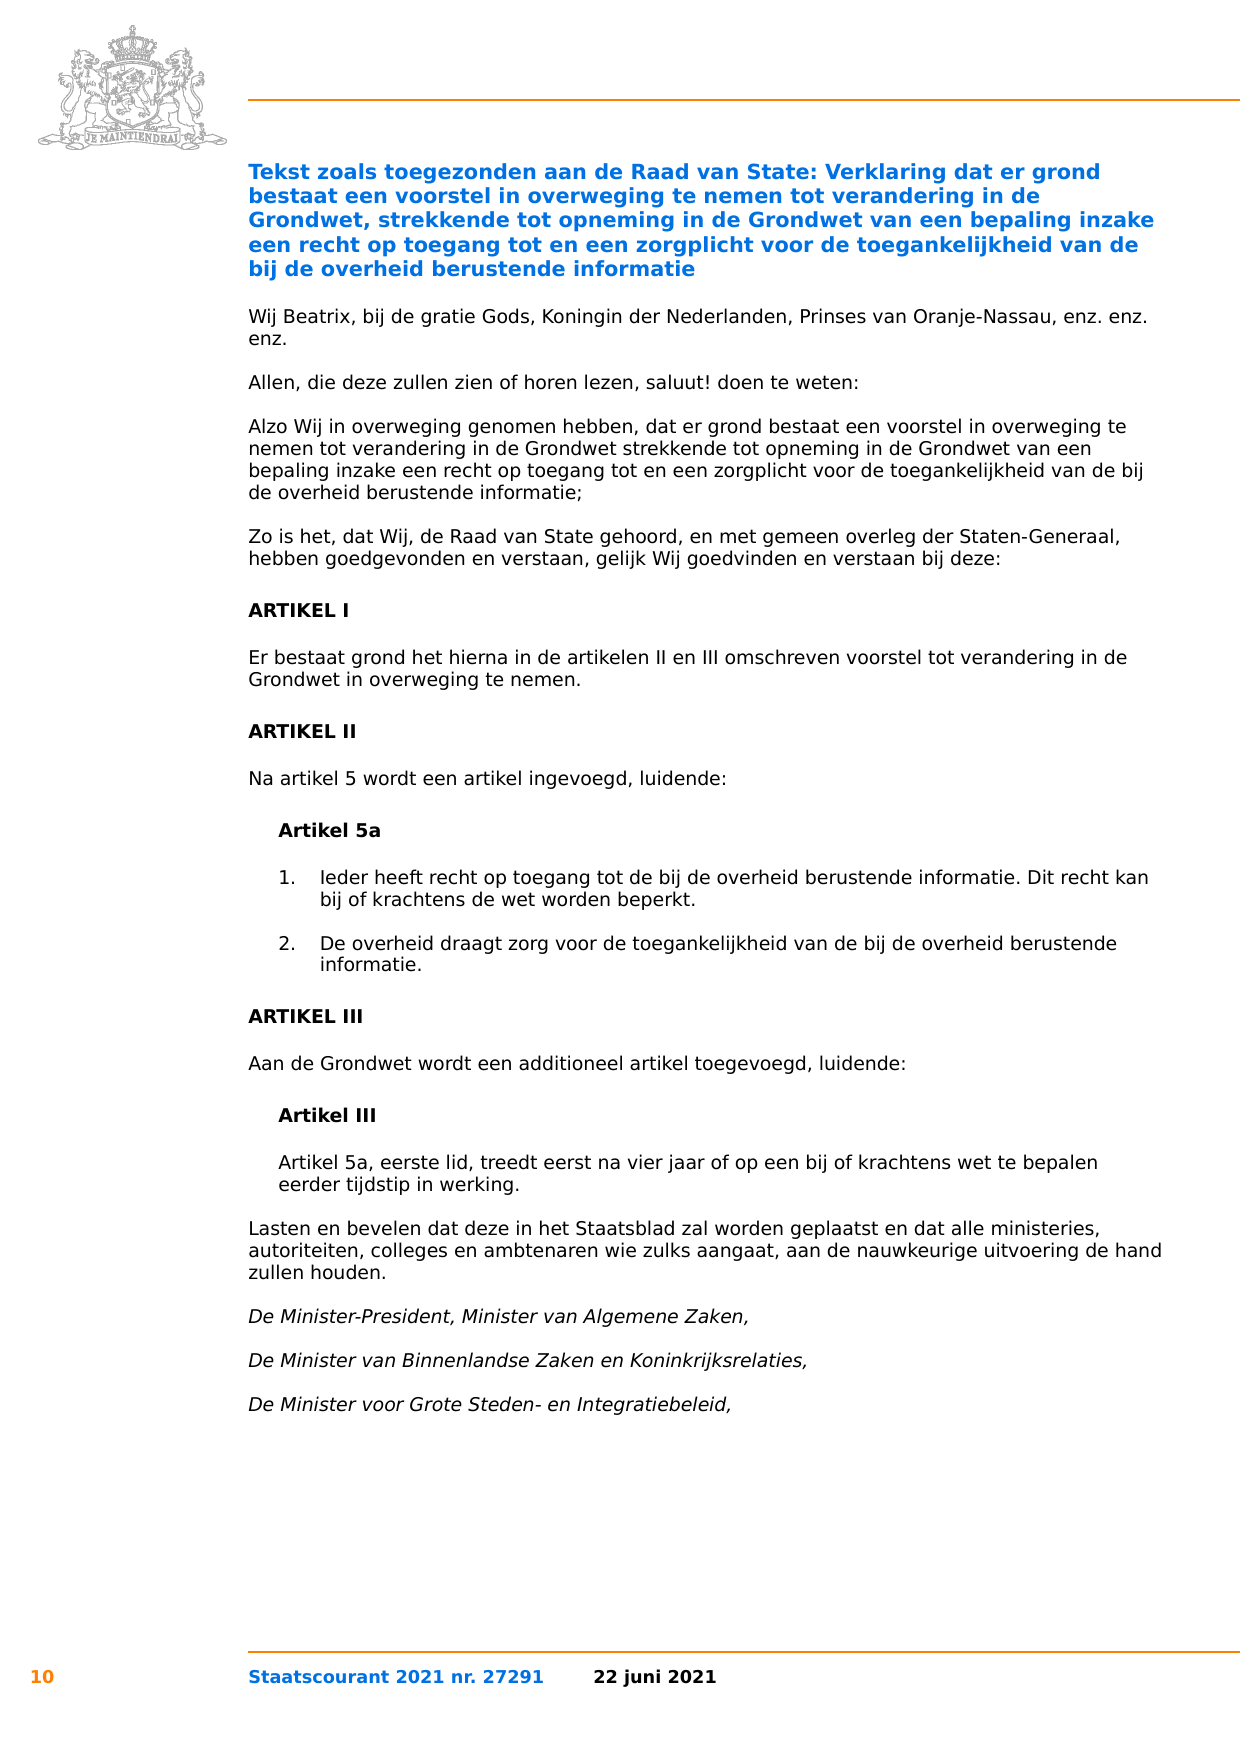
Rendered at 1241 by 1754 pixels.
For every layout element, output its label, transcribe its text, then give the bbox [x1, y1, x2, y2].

text Zo is het, dat Wij, de Raad van State gehoord, en met gemeen overleg der Staten-Generaal, hebben goedgevonden en verstaan, gelijk Wij goedvinden en verstaan bij deze: [248, 526, 1163, 570]
text Allen, die deze zullen zien of horen lezen, saluut! doen te weten: [248, 372, 1163, 394]
text De Minister voor Grote Steden- en Integratiebeleid, [248, 1394, 1163, 1416]
text Lasten en bevelen dat deze in het Staatsblad zal worden geplaatst en dat alle ministeries, autoriteiten, colleges en ambtenaren wie zulks aangaat, aan de nauwkeurige uitvoering de hand zullen houden. [248, 1218, 1163, 1284]
subtitle ARTIKEL II [248, 721, 1163, 743]
text 1. Ieder heeft recht op toegang tot de bij de overheid berustende informatie. Dit recht kan bij of krachtens de wet worden beperkt. [278, 867, 1163, 911]
text De Minister van Binnenlandse Zaken en Koninkrijksrelaties, [248, 1350, 1163, 1372]
text Artikel 5a, eerste lid, treedt eerst na vier jaar of op een bij of krachtens wet te bepalen eerder tijdstip in werking. [278, 1152, 1163, 1196]
subtitle ARTIKEL III [248, 1006, 1163, 1028]
text Na artikel 5 wordt een artikel ingevoegd, luidende: [248, 768, 1163, 789]
text Aan de Grondwet wordt een additioneel artikel toegevoegd, luidende: [248, 1053, 1163, 1075]
text Wij Beatrix, bij de gratie Gods, Koningin der Nederlanden, Prinses van Oranje-Nassau, enz. enz. enz. [248, 306, 1163, 350]
subtitle Tekst zoals toegezonden aan de Raad van State: Verklaring dat er grond bestaat een voorstel in overweging te nemen tot verandering in de Grondwet, strekkende tot opneming in de Grondwet van een bepaling inzake een recht op toegang tot en een zorgplicht voor de toegankelijkheid van de bij de overheid berustende informatie [248, 160, 1163, 281]
subtitle ARTIKEL I [248, 600, 1163, 622]
text De Minister-President, Minister van Algemene Zaken, [248, 1306, 1163, 1328]
text 2. De overheid draagt zorg voor de toegankelijkheid van de bij de overheid berustende informatie. [278, 932, 1163, 976]
subtitle Artikel III [278, 1105, 1163, 1127]
text Alzo Wij in overweging genomen hebben, dat er grond bestaat een voorstel in overweging te nemen tot verandering in de Grondwet strekkende tot opneming in de Grondwet van een bepaling inzake een recht op toegang tot en een zorgplicht voor de toegankelijkheid van de bij de overheid berustende informatie; [248, 416, 1163, 504]
picture [38, 25, 227, 150]
subtitle Artikel 5a [278, 819, 1163, 842]
text Er bestaat grond het hierna in de artikelen II en III omschreven voorstel tot verandering in de Grondwet in overweging te nemen. [248, 647, 1163, 691]
